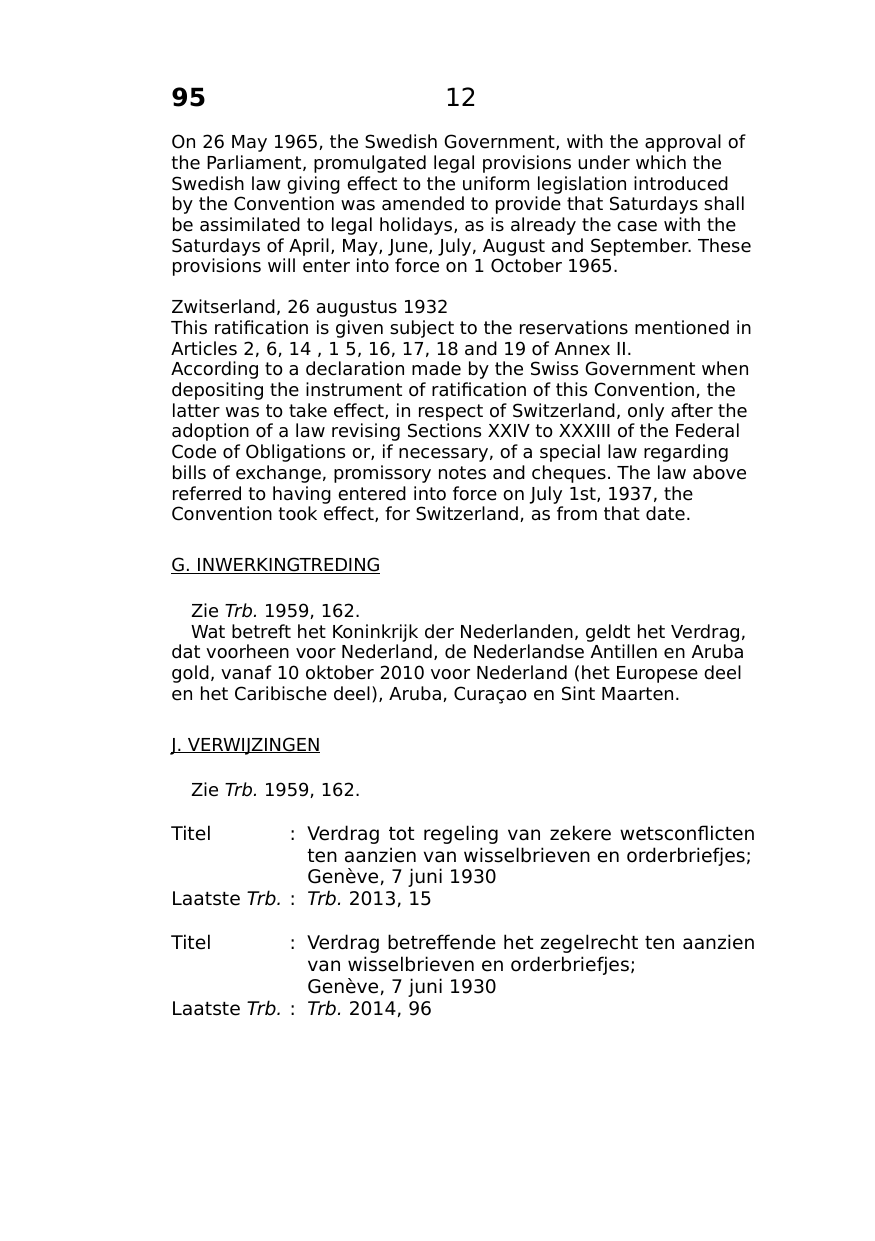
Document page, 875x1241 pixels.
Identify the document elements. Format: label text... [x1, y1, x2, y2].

text According to a declaration made by the Swiss Government when depositing the instrument of ratification of this Convention, the latter was to take effect, in respect of Switzerland, only after the adoption of a law revising Sections XXIV to XXXIII of the Federal Code of Obligations or, if necessary, of a special law regarding bills of exchange, promissory notes and cheques. The law above referred to having entered into force on July 1st, 1937, the Convention took effect, for Switzerland, as from that date. [171, 359, 756, 525]
text Wat betreft het Koninkrijk der Nederlanden, geldt het Verdrag, dat voorheen voor Nederland, de Nederlandse Antillen en Aruba gold, vanaf 10 oktober 2010 voor Nederland (het Europese deel en het Caribische deel), Aruba, Curaçao en Sint Maarten. [171, 621, 756, 704]
table_cell Laatste Trb. [171, 998, 289, 1019]
text Zie Trb. 1959, 162. [171, 780, 756, 801]
table_cell : [289, 932, 307, 998]
table_cell : [289, 998, 307, 1019]
table_cell [289, 1020, 307, 1041]
table_cell [289, 910, 307, 932]
table_header Titel [171, 823, 289, 888]
table_cell [307, 1020, 756, 1041]
table_cell Verdrag betreffende het zegelrecht ten aanzien van wisselbrieven en orderbriefjes; Genève, 7 juni 1930 [307, 932, 756, 998]
table_cell Laatste Trb. [171, 888, 289, 910]
table_cell [171, 910, 289, 932]
table_cell Titel [171, 932, 289, 998]
subtitle G. INWERKINGTREDING [171, 555, 756, 576]
subtitle J. VERWIJZINGEN [171, 734, 756, 755]
text Zwitserland, 26 augustus 1932 [171, 297, 756, 318]
table_header : [289, 823, 307, 888]
table_cell Trb. 2013, 15 [307, 888, 756, 910]
table_cell [307, 910, 756, 932]
table_cell [171, 1020, 289, 1041]
table_header Verdrag tot regeling van zekere wetsconflicten ten aanzien van wisselbrieven en orderbriefjes; Genève, 7 juni 1930 [307, 823, 756, 888]
text Zie Trb. 1959, 162. [171, 601, 756, 621]
table_cell : [289, 888, 307, 910]
table_cell Trb. 2014, 96 [307, 998, 756, 1019]
text This ratification is given subject to the reservations mentioned in Articles 2, 6, 14 , 1 5, 16, 17, 18 and 19 of Annex II. [171, 318, 756, 359]
text On 26 May 1965, the Swedish Government, with the approval of the Parliament, promulgated legal provisions under which the Swedish law giving effect to the uniform legislation introduced by the Convention was amended to provide that Saturdays shall be assimilated to legal holidays, as is already the case with the Saturdays of April, May, June, July, August and September. These provisions will enter into force on 1 October 1965. [171, 132, 756, 277]
